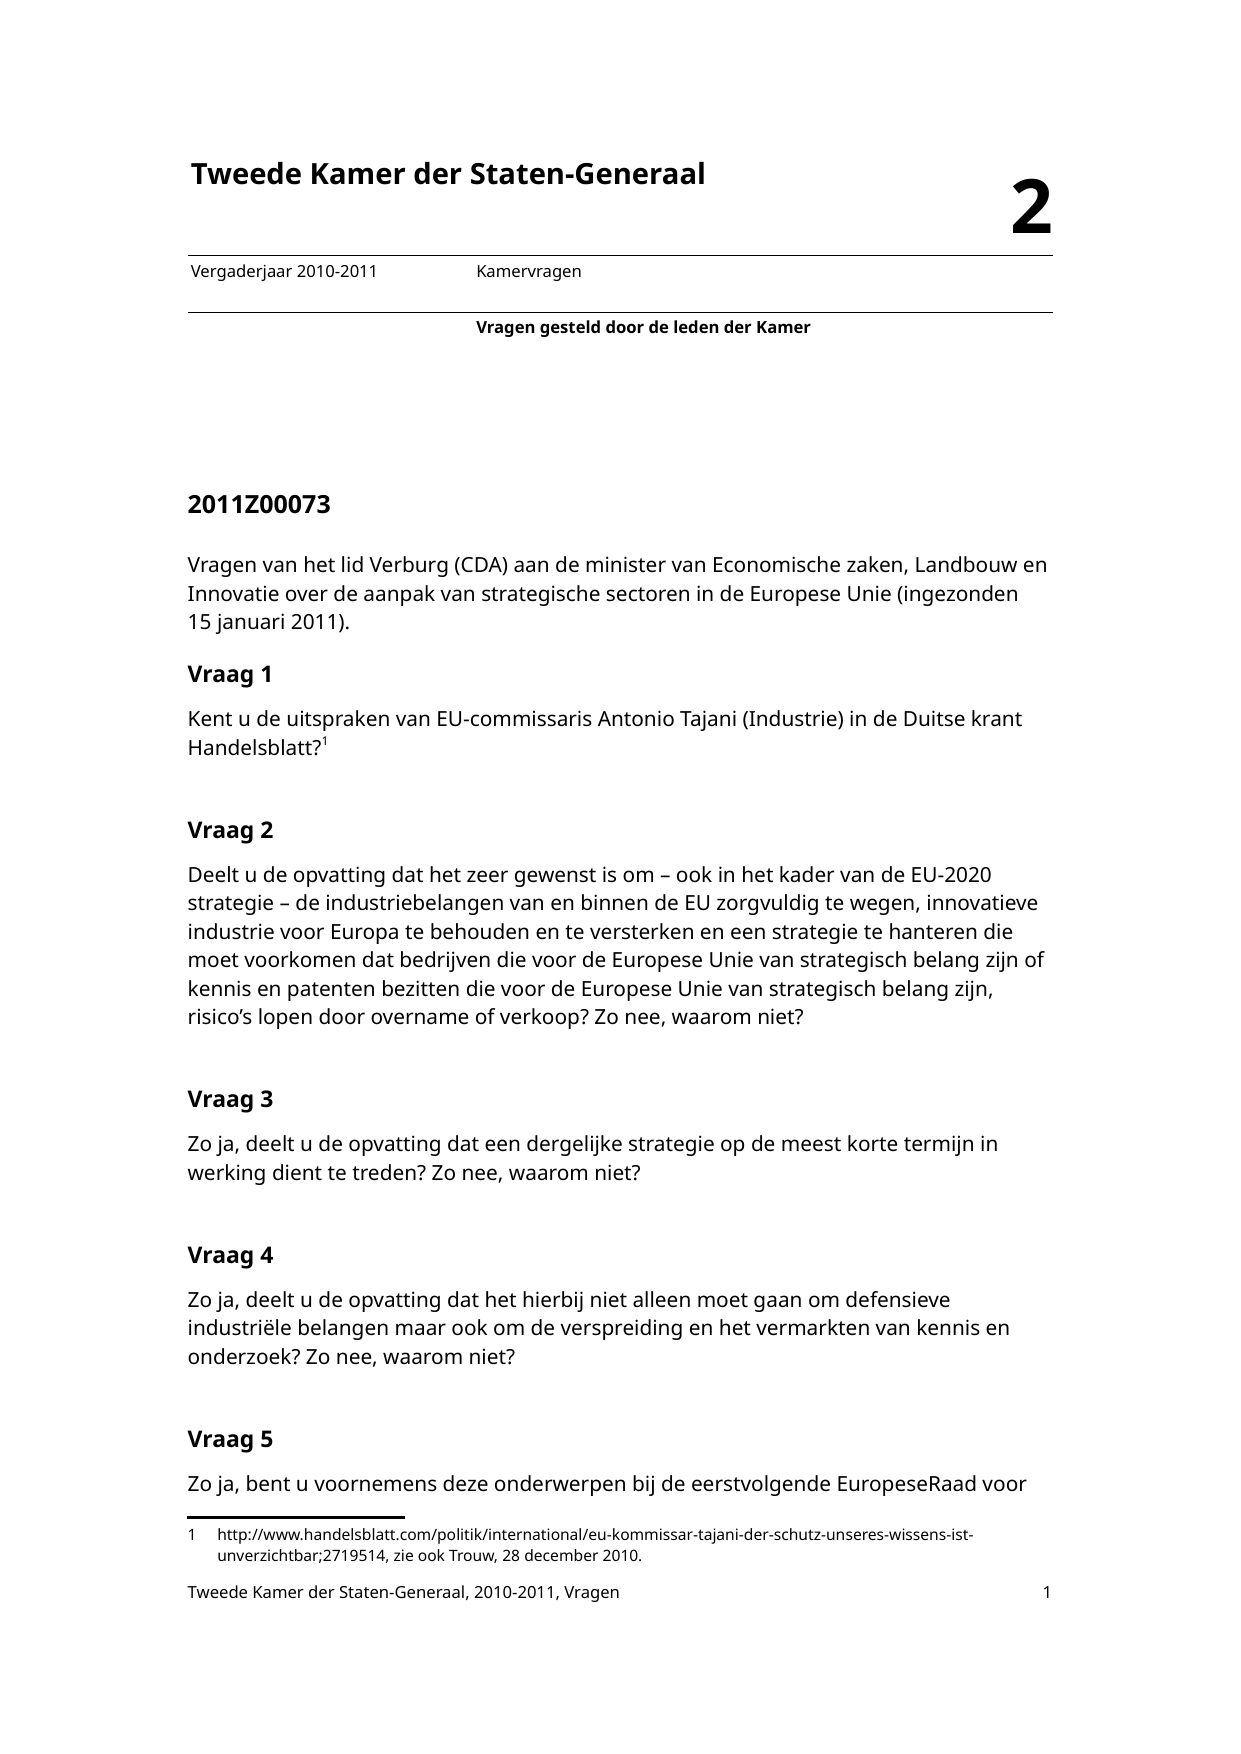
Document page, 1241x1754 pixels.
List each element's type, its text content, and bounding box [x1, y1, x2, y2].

text http://www.handelsblatt.com/politik/international/eu-kommissar-tajani-der-schutz-unseres-wissens-ist-unverzichtbar;2719514, zie ook Trouw, 28 december 2010. [187, 1509, 1053, 1566]
subtitle Vraag 1 [187, 658, 1053, 689]
text Zo ja, bent u voornemens deze onderwerpen bij de eerstvolgende EuropeseRaad voor [187, 1469, 1053, 1497]
subtitle Vraag 4 [187, 1239, 1053, 1270]
table_header Tweede Kamer der Staten-Generaal [188, 150, 879, 255]
text Vragen van het lid Verburg (CDA) aan de minister van Economische zaken, Landbouw en Innovatie over de aanpak van strategische sectoren in de Europese Unie (ingezonden 15 januari 2011). [187, 550, 1053, 636]
subtitle Vraag 3 [187, 1083, 1053, 1114]
text Zo ja, deelt u de opvatting dat het hierbij niet alleen moet gaan om defensieve industriële belangen maar ook om de verspreiding en het vermarkten van kennis en onderzoek? Zo nee, waarom niet? [187, 1285, 1053, 1370]
subtitle Vraag 2 [187, 814, 1053, 845]
subtitle Vraag 5 [187, 1423, 1053, 1454]
table_cell Vergaderjaar 2010-2011 [188, 256, 473, 312]
table_cell Kamervragen [473, 256, 1053, 312]
text 2011Z00073 [187, 487, 1053, 521]
table_cell [188, 313, 473, 339]
table_header 2 [880, 150, 1053, 255]
table_cell Vragen gesteld door de leden der Kamer [473, 313, 1053, 339]
text Zo ja, deelt u de opvatting dat een dergelijke strategie op de meest korte termijn in werking dient te treden? Zo nee, waarom niet? [187, 1129, 1053, 1186]
text Kent u de uitspraken van EU-commissaris Antonio Tajani (Industrie) in de Duitse krant Handelsblatt? [187, 704, 1053, 761]
text Deelt u de opvatting dat het zeer gewenst is om – ook in het kader van de EU-2020 strategie – de industriebelangen van en binnen de EU zorgvuldig te wegen, innovatieve industrie voor Europa te behouden en te versterken en een strategie te hanteren die moet voorkomen dat bedrijven die voor de Europese Unie van strategisch belang zijn of kennis en patenten bezitten die voor de Europese Unie van strategisch belang zijn, risico’s lopen door overname of verkoop? Zo nee, waarom niet? [187, 860, 1053, 1031]
